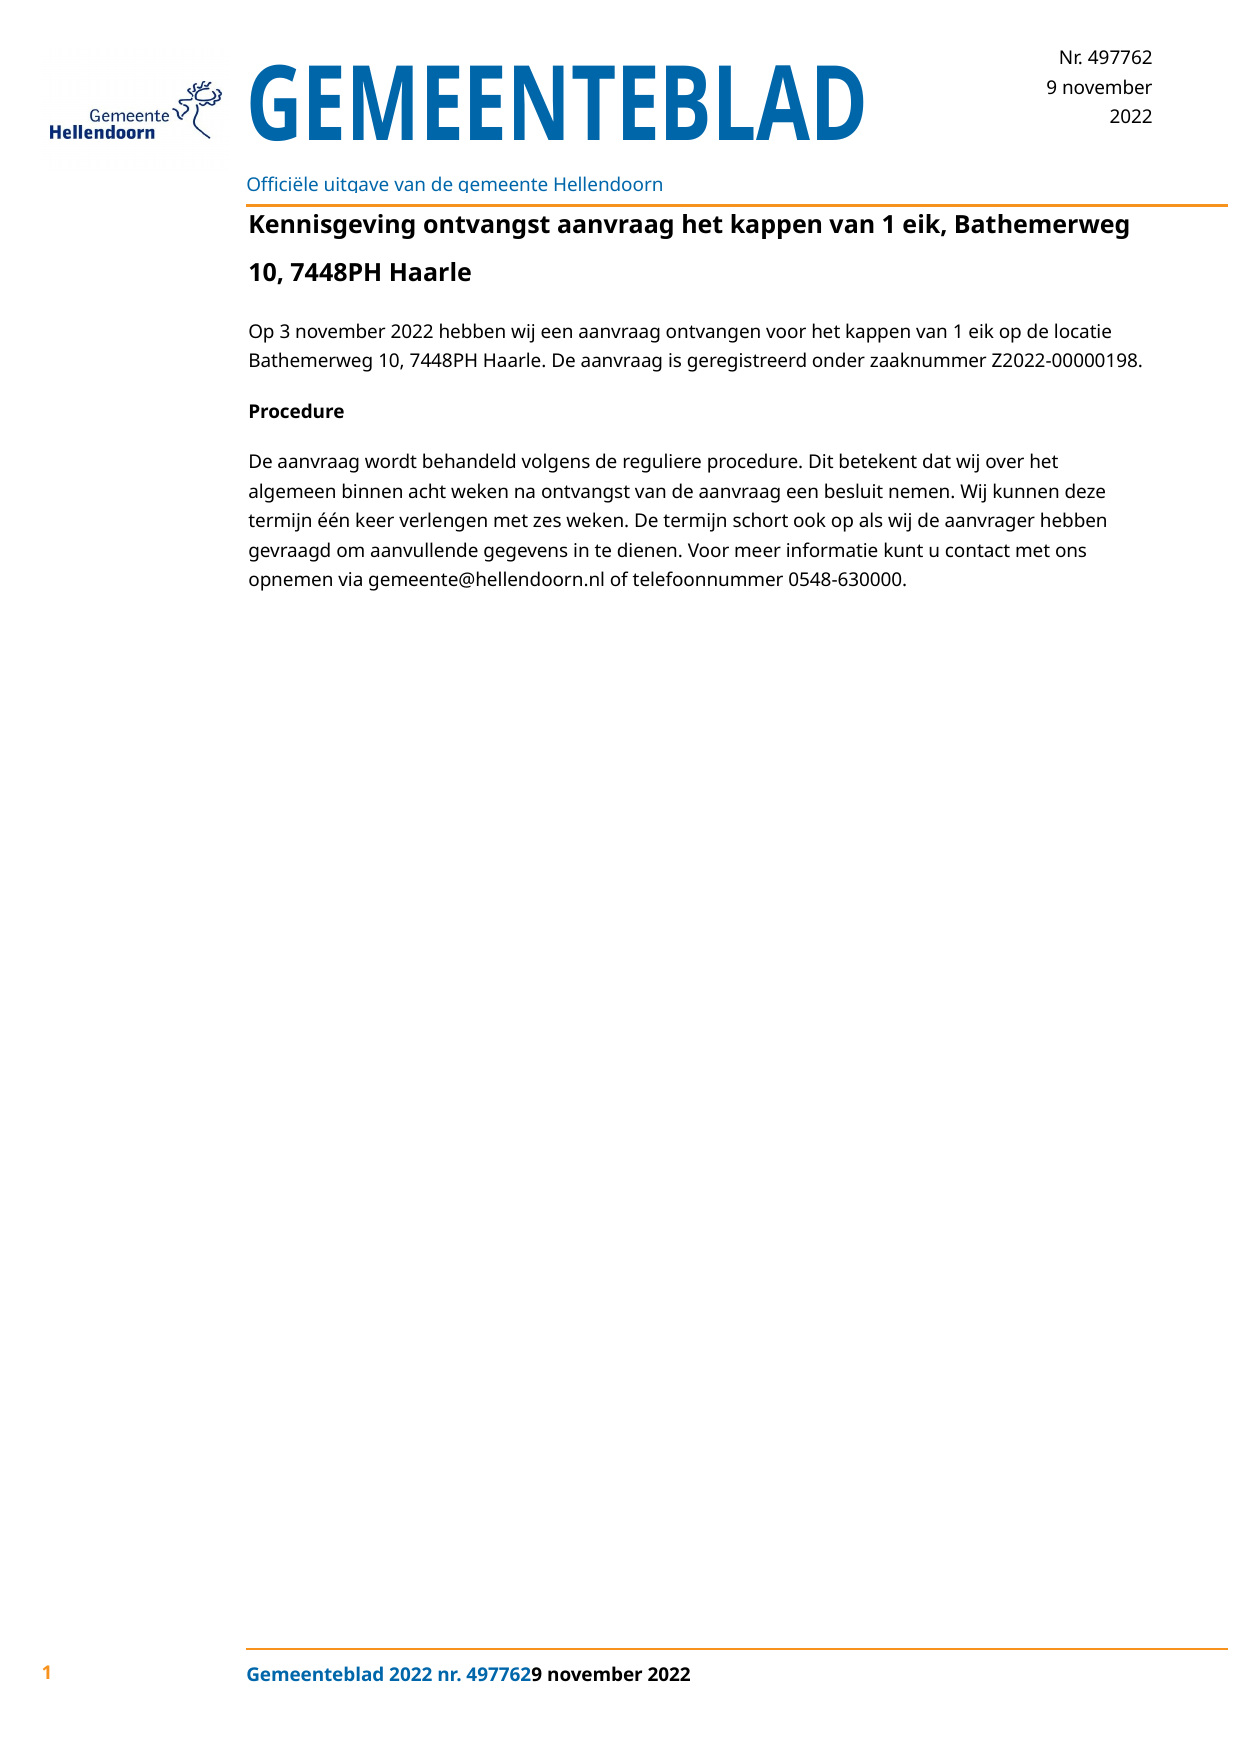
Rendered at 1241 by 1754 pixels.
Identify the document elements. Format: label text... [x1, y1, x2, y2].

text Procedure [248, 398, 1152, 424]
text Kennisgeving ontvangst aanvraag het kappen van 1 eik, Bathemerweg 10, 7448PH Haarle [248, 207, 1152, 288]
picture [41, 47, 231, 172]
text Op 3 november 2022 hebben wij een aanvraag ontvangen voor het kappen van 1 eik op de locatie Bathemerweg 10, 7448PH Haarle. De aanvraag is geregistreerd onder zaaknummer Z2022-00000198. [248, 318, 1152, 373]
text De aanvraag wordt behandeld volgens de reguliere procedure. Dit betekent dat wij over het algemeen binnen acht weken na ontvangst van de aanvraag een besluit nemen. Wij kunnen deze termijn één keer verlengen met zes weken. De termijn schort ook op als wij de aanvrager hebben gevraagd om aanvullende gegevens in te dienen. Voor meer informatie kunt u contact met ons opnemen via gemeente@hellendoorn.nl of telefoonnummer 0548-630000. [248, 448, 1152, 592]
